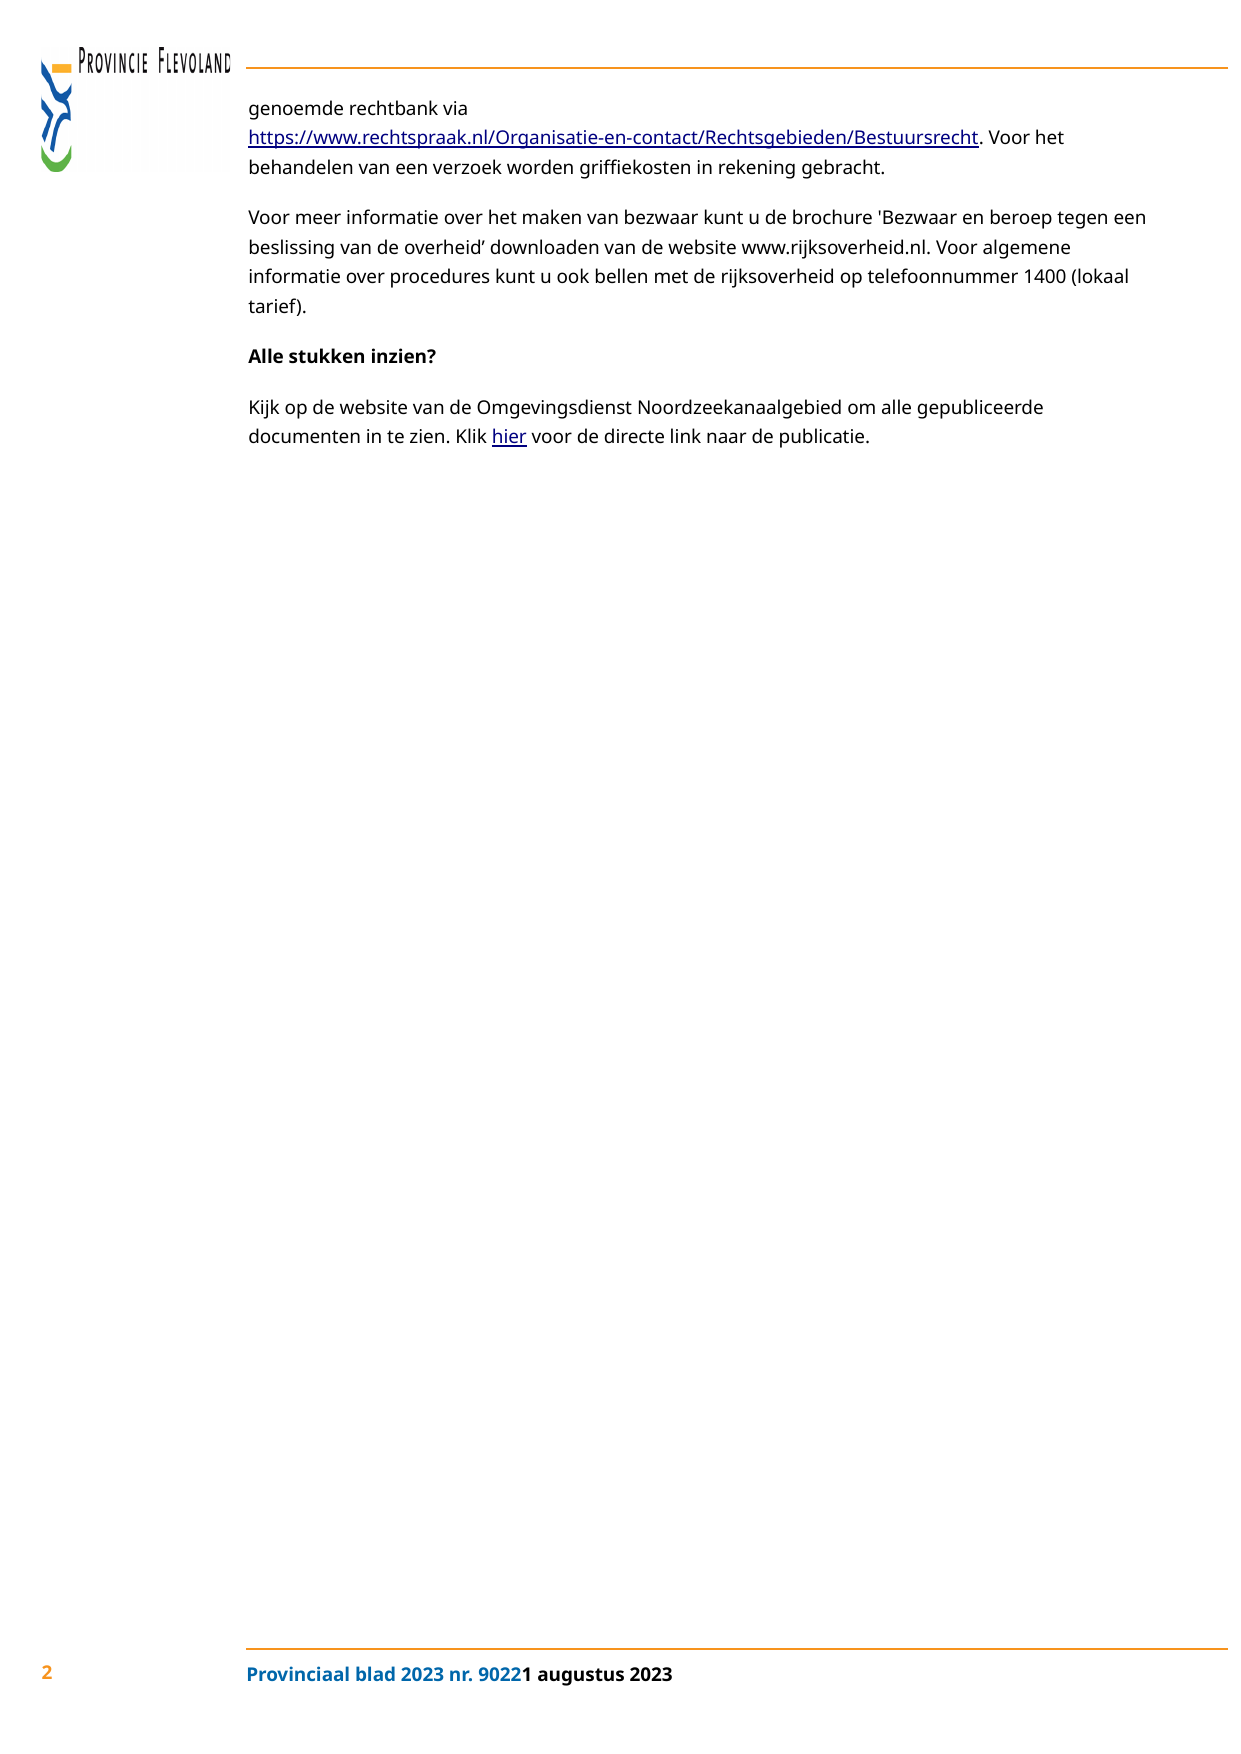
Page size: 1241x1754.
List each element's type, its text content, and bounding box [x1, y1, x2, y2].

text Alle stukken inzien? [248, 343, 1152, 369]
text genoemde rechtbank via https://www.rechtspraak.nl/Organisatie-en-contact/Rechtsgebieden/Bestuursrecht. Voor het behandelen van een verzoek worden griffiekosten in rekening gebracht. [248, 95, 1152, 180]
picture [41, 47, 231, 172]
text Kijk op de website van de Omgevingsdienst Noordzeekanaalgebied om alle gepubliceerde documenten in te zien. Klik hier voor de directe link naar de publicatie. [248, 394, 1152, 449]
text Voor meer informatie over het maken van bezwaar kunt u de brochure 'Bezwaar en beroep tegen een beslissing van de overheid’ downloaden van de website www.rijksoverheid.nl. Voor algemene informatie over procedures kunt u ook bellen met de rijksoverheid op telefoonnummer 1400 (lokaal tarief). [248, 204, 1152, 319]
